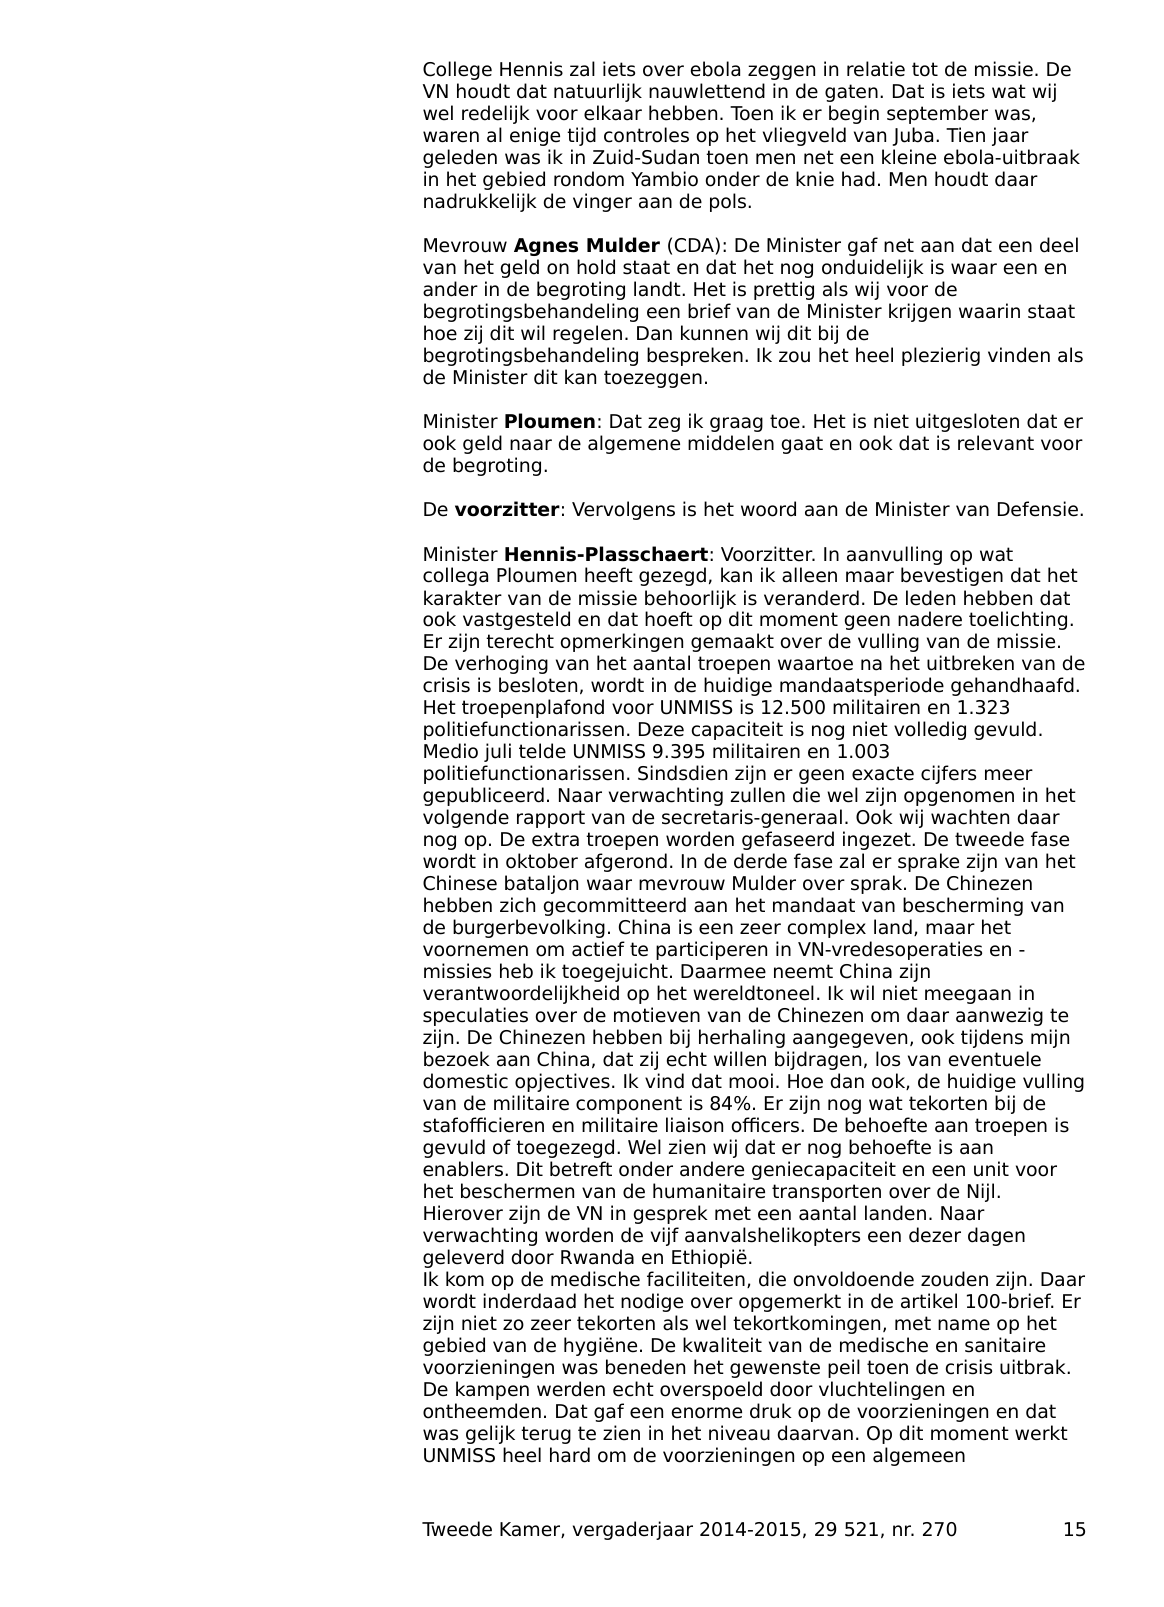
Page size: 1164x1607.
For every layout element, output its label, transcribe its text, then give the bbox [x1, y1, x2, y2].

text Minister Hennis-Plasschaert: Voorzitter. In aanvulling op wat collega Ploumen heeft gezegd, kan ik alleen maar bevestigen dat het karakter van de missie behoorlijk is veranderd. De leden hebben dat ook vastgesteld en dat hoeft op dit moment geen nadere toelichting. [422, 543, 1087, 631]
text Ik kom op de medische faciliteiten, die onvoldoende zouden zijn. Daar wordt inderdaad het nodige over opgemerkt in de artikel 100-brief. Er zijn niet zo zeer tekorten als wel tekortkomingen, met name op het gebied van de hygiëne. De kwaliteit van de medische en sanitaire voorzieningen was beneden het gewenste peil toen de crisis uitbrak. De kampen werden echt overspoeld door vluchtelingen en ontheemden. Dat gaf een enorme druk op de voorzieningen en dat was gelijk terug te zien in het niveau daarvan. Op dit moment werkt UNMISS heel hard om de voorzieningen op een algemeen [422, 1269, 1087, 1467]
text De voorzitter: Vervolgens is het woord aan de Minister van Defensie. [422, 499, 1087, 521]
text Minister Ploumen: Dat zeg ik graag toe. Het is niet uitgesloten dat er ook geld naar de algemene middelen gaat en ook dat is relevant voor de begroting. [422, 411, 1087, 477]
text Er zijn terecht opmerkingen gemaakt over de vulling van de missie. De verhoging van het aantal troepen waartoe na het uitbreken van de crisis is besloten, wordt in de huidige mandaatsperiode gehandhaafd. Het troepenplafond voor UNMISS is 12.500 militairen en 1.323 politiefunctionarissen. Deze capaciteit is nog niet volledig gevuld. Medio juli telde UNMISS 9.395 militairen en 1.003 politiefunctionarissen. Sindsdien zijn er geen exacte cijfers meer gepubliceerd. Naar verwachting zullen die wel zijn opgenomen in het volgende rapport van de secretaris-generaal. Ook wij wachten daar nog op. De extra troepen worden gefaseerd ingezet. De tweede fase wordt in oktober afgerond. In de derde fase zal er sprake zijn van het Chinese bataljon waar mevrouw Mulder over sprak. De Chinezen hebben zich gecommitteerd aan het mandaat van bescherming van de burgerbevolking. China is een zeer complex land, maar het voornemen om actief te participeren in VN-vredesoperaties en -missies heb ik toegejuicht. Daarmee neemt China zijn verantwoordelijkheid op het wereldtoneel. Ik wil niet meegaan in speculaties over de motieven van de Chinezen om daar aanwezig te zijn. De Chinezen hebben bij herhaling aangegeven, ook tijdens mijn bezoek aan China, dat zij echt willen bijdragen, los van eventuele domestic opjectives. Ik vind dat mooi. Hoe dan ook, de huidige vulling van de militaire component is 84%. Er zijn nog wat tekorten bij de stafofficieren en militaire liaison officers. De behoefte aan troepen is gevuld of toegezegd. Wel zien wij dat er nog behoefte is aan enablers. Dit betreft onder andere geniecapaciteit en een unit voor het beschermen van de humanitaire transporten over de Nijl. Hierover zijn de VN in gesprek met een aantal landen. Naar verwachting worden de vijf aanvalshelikopters een dezer dagen geleverd door Rwanda en Ethiopië. [422, 631, 1087, 1269]
text College Hennis zal iets over ebola zeggen in relatie tot de missie. De VN houdt dat natuurlijk nauwlettend in de gaten. Dat is iets wat wij wel redelijk voor elkaar hebben. Toen ik er begin september was, waren al enige tijd controles op het vliegveld van Juba. Tien jaar geleden was ik in Zuid-Sudan toen men net een kleine ebola-uitbraak in het gebied rondom Yambio onder de knie had. Men houdt daar nadrukkelijk de vinger aan de pols. [422, 59, 1087, 213]
text Mevrouw Agnes Mulder (CDA): De Minister gaf net aan dat een deel van het geld on hold staat en dat het nog onduidelijk is waar een en ander in de begroting landt. Het is prettig als wij voor de begrotingsbehandeling een brief van de Minister krijgen waarin staat hoe zij dit wil regelen. Dan kunnen wij dit bij de begrotingsbehandeling bespreken. Ik zou het heel plezierig vinden als de Minister dit kan toezeggen. [422, 235, 1087, 389]
